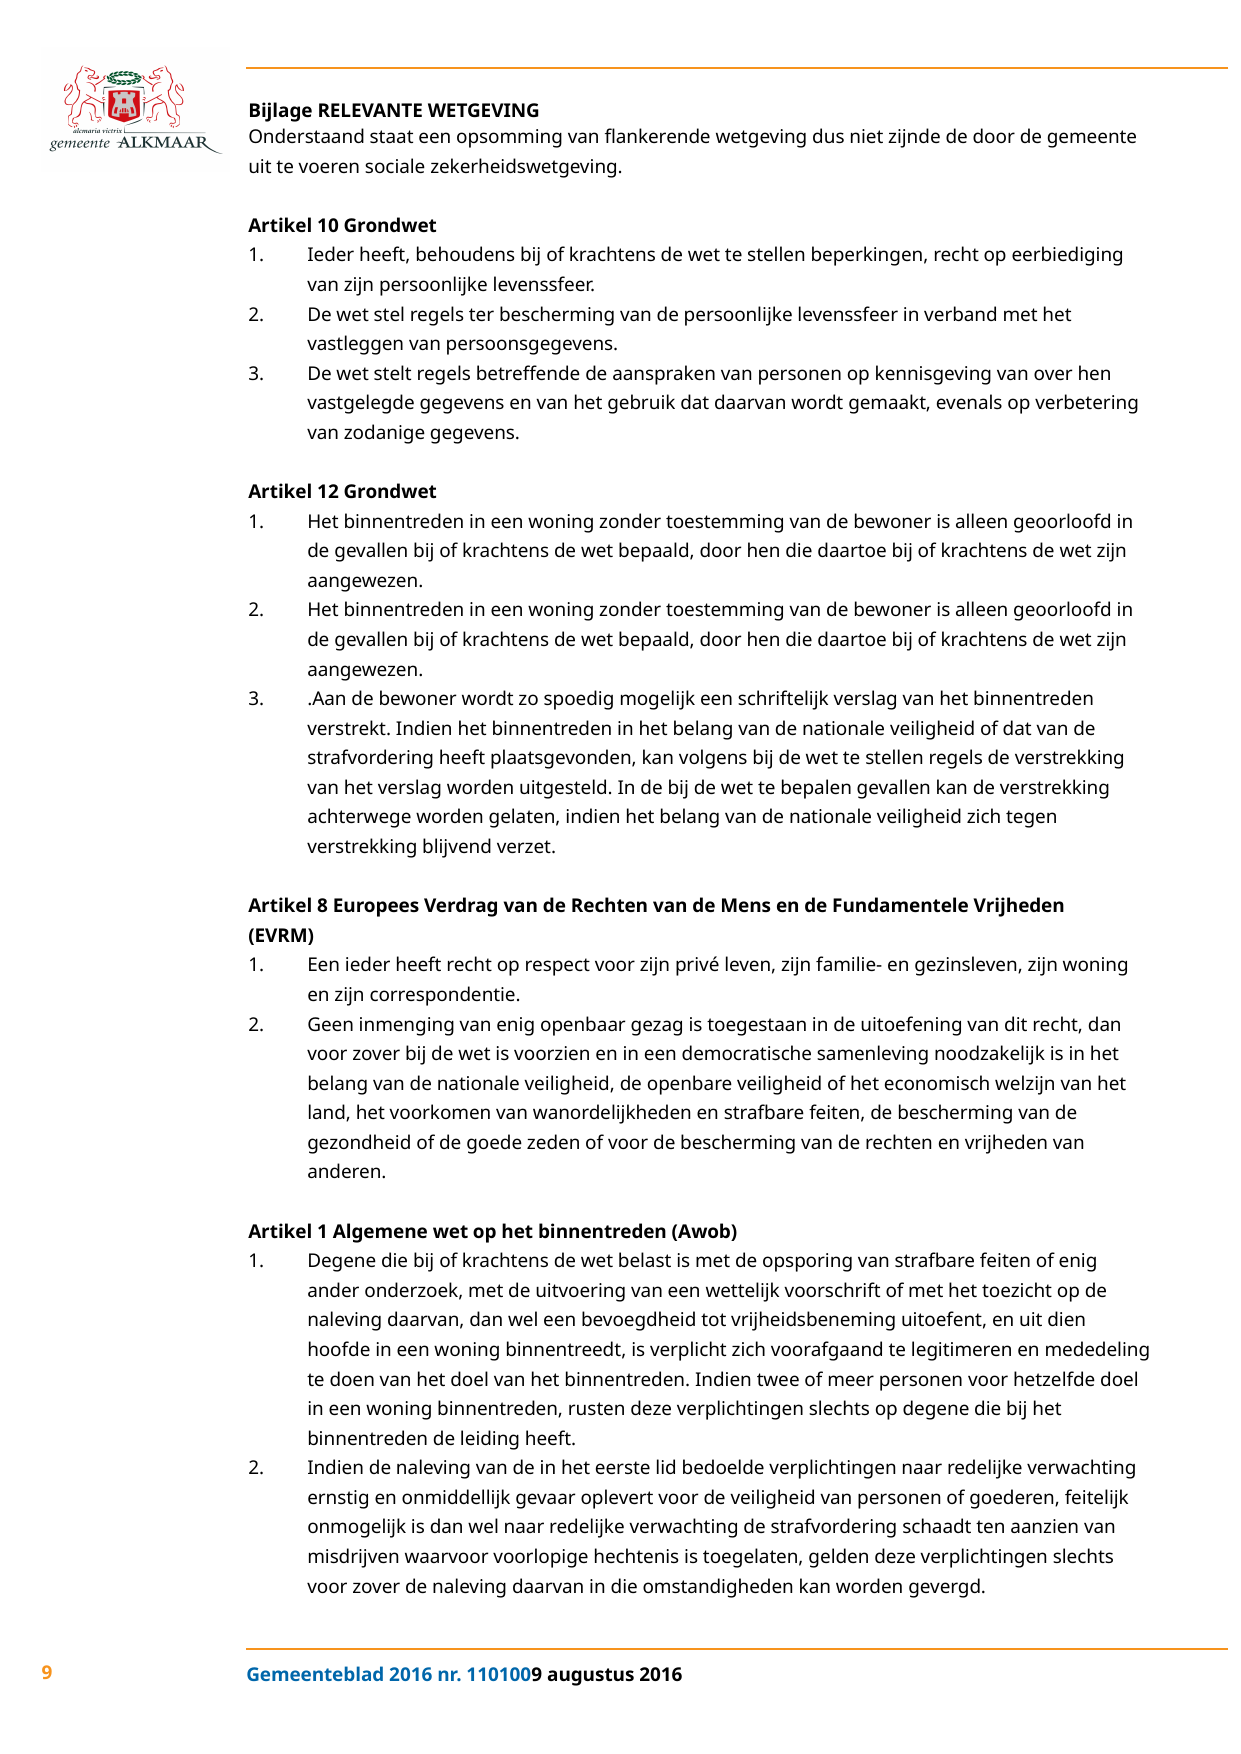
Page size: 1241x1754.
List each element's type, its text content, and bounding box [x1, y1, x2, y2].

text (EVRM) [248, 922, 1152, 948]
list .Aan de bewoner wordt zo spoedig mogelijk een schriftelijk verslag van het binnentreden verstrekt. Indien het binnentreden in het belang van de nationale veiligheid of dat van de strafvordering heeft plaatsgevonden, kan volgens bij de wet te stellen regels de verstrekking van het verslag worden uitgesteld. In de bij de wet te bepalen gevallen kan de verstrekking achterwege worden gelaten, indien het belang van de nationale veiligheid zich tegen verstrekking blijvend verzet. [248, 685, 1152, 859]
list Het binnentreden in een woning zonder toestemming van de bewoner is alleen geoorloofd in de gevallen bij of krachtens de wet bepaald, door hen die daartoe bij of krachtens de wet zijn aangewezen. [248, 508, 1152, 593]
text Artikel 10 Grondwet [248, 212, 1152, 238]
list De wet stelt regels betreffende de aanspraken van personen op kennisgeving van over hen vastgelegde gegevens en van het gebruik dat daarvan wordt gemaakt, evenals op verbetering van zodanige gegevens. [248, 360, 1152, 445]
text Bijlage RELEVANTE WETGEVING [248, 95, 1152, 123]
text Artikel 1 Algemene wet op het binnentreden (Awob) [248, 1218, 1152, 1244]
list De wet stel regels ter bescherming van de persoonlijke levenssfeer in verband met het vastleggen van persoonsgegevens. [248, 301, 1152, 356]
list Degene die bij of krachtens de wet belast is met de opsporing van strafbare feiten of enig ander onderzoek, met de uitvoering van een wettelijk voorschrift of met het toezicht op de naleving daarvan, dan wel een bevoegdheid tot vrijheidsbeneming uitoefent, en uit dien hoofde in een woning binnentreedt, is verplicht zich voorafgaand te legitimeren en mededeling te doen van het doel van het binnentreden. Indien twee of meer personen voor hetzelfde doel in een woning binnentreden, rusten deze verplichtingen slechts op degene die bij het binnentreden de leiding heeft. [248, 1247, 1152, 1451]
list Geen inmenging van enig openbaar gezag is toegestaan in de uitoefening van dit recht, dan voor zover bij de wet is voorzien en in een democratische samenleving noodzakelijk is in het belang van de nationale veiligheid, de openbare veiligheid of het economisch welzijn van het land, het voorkomen van wanordelijkheden en strafbare feiten, de bescherming van de gezondheid of de goede zeden of voor de bescherming van de rechten en vrijheden van anderen. [248, 1011, 1152, 1184]
list Indien de naleving van de in het eerste lid bedoelde verplichtingen naar redelijke verwachting ernstig en onmiddellijk gevaar oplevert voor de veiligheid van personen of goederen, feitelijk onmogelijk is dan wel naar redelijke verwachting de strafvordering schaadt ten aanzien van misdrijven waarvoor voorlopige hechtenis is toegelaten, gelden deze verplichtingen slechts voor zover de naleving daarvan in die omstandigheden kan worden gevergd. [248, 1454, 1152, 1599]
list Ieder heeft, behoudens bij of krachtens de wet te stellen beperkingen, recht op eerbiediging van zijn persoonlijke levenssfeer. [248, 242, 1152, 297]
list Een ieder heeft recht op respect voor zijn privé leven, zijn familie- en gezinsleven, zijn woning en zijn correspondentie. [248, 952, 1152, 1007]
text Artikel 12 Grondwet [248, 478, 1152, 504]
text Artikel 8 Europees Verdrag van de Rechten van de Mens en de Fundamentele Vrijheden [248, 892, 1152, 918]
text Onderstaand staat een opsomming van flankerende wetgeving dus niet zijnde de door de gemeente uit te voeren sociale zekerheidswetgeving. [248, 123, 1152, 179]
list Het binnentreden in een woning zonder toestemming van de bewoner is alleen geoorloofd in de gevallen bij of krachtens de wet bepaald, door hen die daartoe bij of krachtens de wet zijn aangewezen. [248, 597, 1152, 682]
picture [41, 47, 231, 172]
